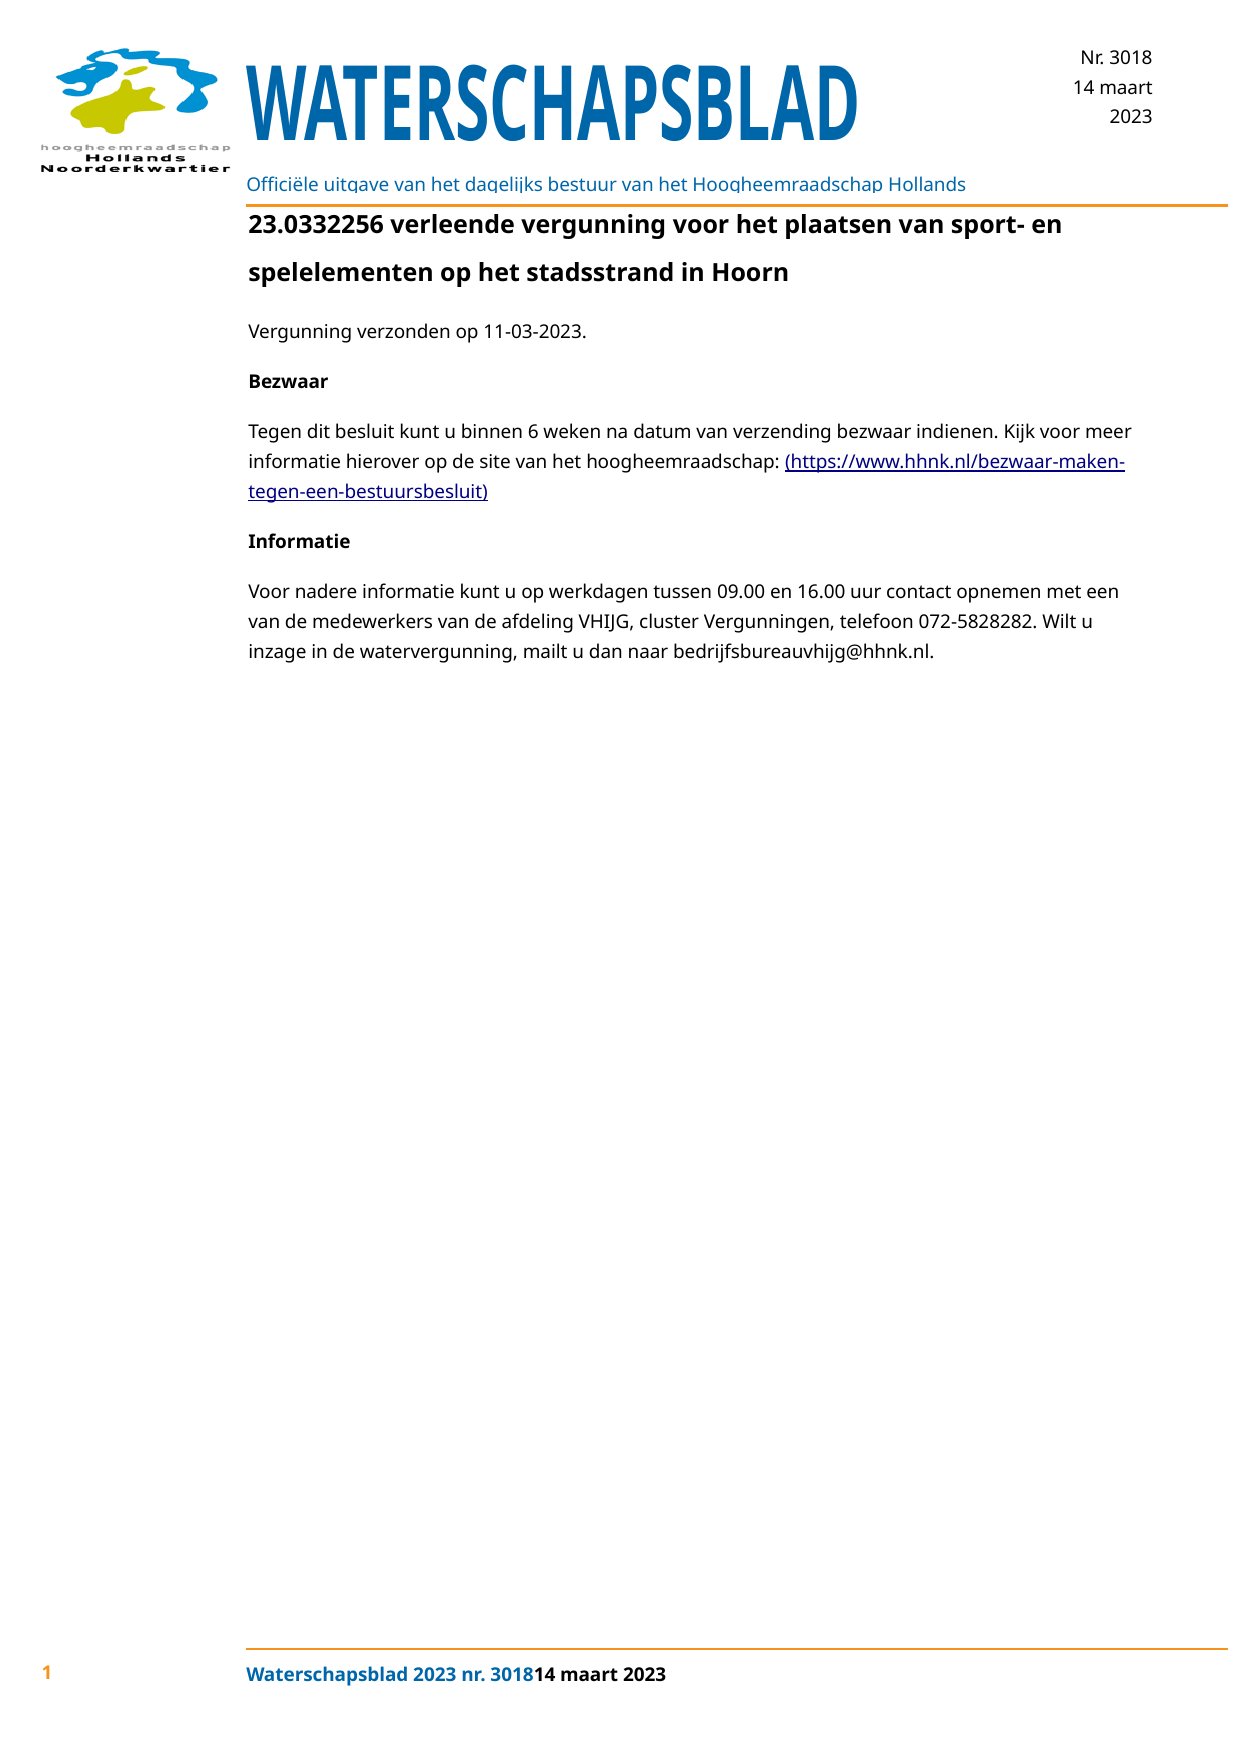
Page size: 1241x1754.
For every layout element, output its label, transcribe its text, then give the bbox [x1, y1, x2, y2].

text Informatie [248, 528, 1152, 554]
text Tegen dit besluit kunt u binnen 6 weken na datum van verzending bezwaar indienen. Kijk voor meer informatie hierover op de site van het hoogheemraadschap: (https://www.hhnk.nl/bezwaar-maken-tegen-een-bestuursbesluit) [248, 419, 1152, 504]
picture [41, 47, 231, 172]
text Vergunning verzonden op 11-03-2023. [248, 318, 1152, 344]
text Voor nadere informatie kunt u op werkdagen tussen 09.00 en 16.00 uur contact opnemen met een van de medewerkers van de afdeling VHIJG, cluster Vergunningen, telefoon 072-5828282. Wilt u inzage in de watervergunning, mailt u dan naar bedrijfsbureauvhijg@hhnk.nl. [248, 579, 1152, 664]
text 23.0332256 verleende vergunning voor het plaatsen van sport- en spelelementen op het stadsstrand in Hoorn [248, 207, 1152, 288]
text Bezwaar [248, 368, 1152, 394]
